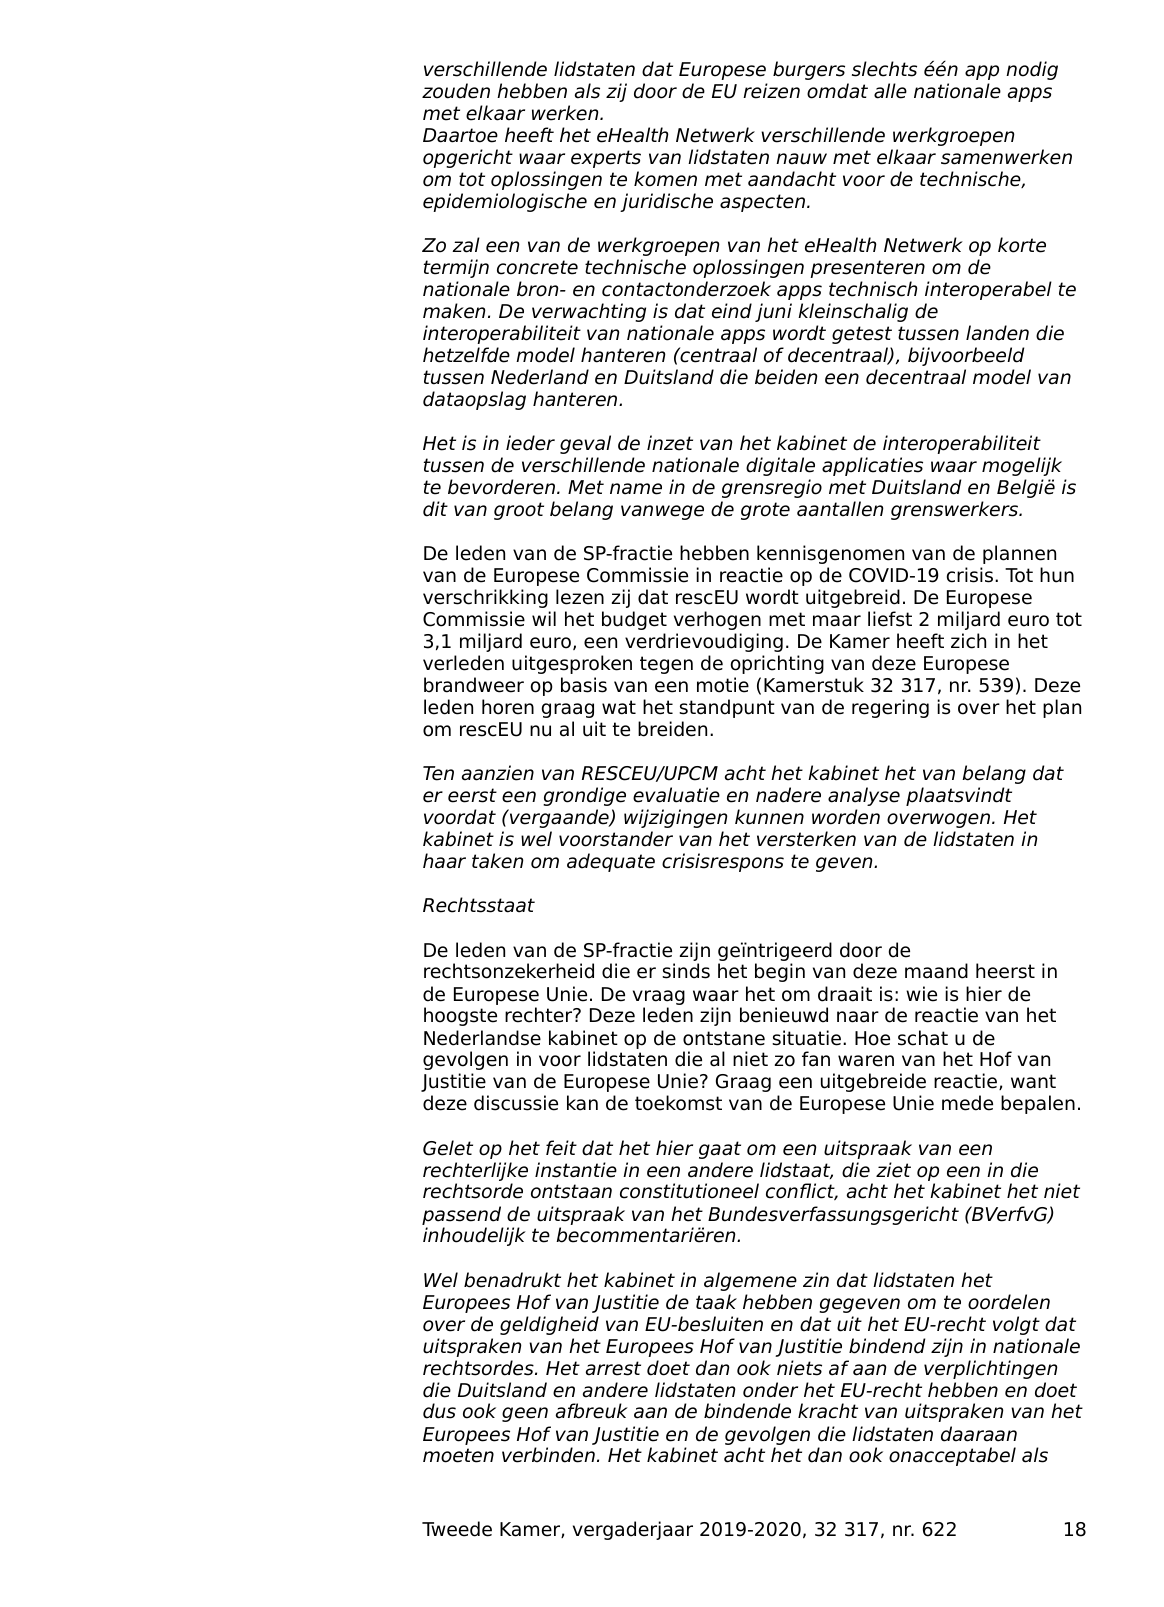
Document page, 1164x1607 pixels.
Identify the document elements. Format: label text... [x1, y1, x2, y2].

text Gelet op het feit dat het hier gaat om een uitspraak van een rechterlijke instantie in een andere lidstaat, die ziet op een in die rechtsorde ontstaan constitutioneel conflict, acht het kabinet het niet passend de uitspraak van het Bundesverfassungsgericht (BVerfvG) inhoudelijk te becommentariëren. [422, 1137, 1087, 1247]
text Zo zal een van de werkgroepen van het eHealth Netwerk op korte termijn concrete technische oplossingen presenteren om de nationale bron- en contactonderzoek apps technisch interoperabel te maken. De verwachting is dat eind juni kleinschalig de interoperabiliteit van nationale apps wordt getest tussen landen die hetzelfde model hanteren (centraal of decentraal), bijvoorbeeld tussen Nederland en Duitsland die beiden een decentraal model van dataopslag hanteren. [422, 235, 1087, 411]
subtitle Rechtsstaat [422, 895, 1087, 917]
text Wel benadrukt het kabinet in algemene zin dat lidstaten het Europees Hof van Justitie de taak hebben gegeven om te oordelen over de geldigheid van EU-besluiten en dat uit het EU-recht volgt dat uitspraken van het Europees Hof van Justitie bindend zijn in nationale rechtsordes. Het arrest doet dan ook niets af aan de verplichtingen die Duitsland en andere lidstaten onder het EU-recht hebben en doet dus ook geen afbreuk aan de bindende kracht van uitspraken van het Europees Hof van Justitie en de gevolgen die lidstaten daaraan moeten verbinden. Het kabinet acht het dan ook onacceptabel als [422, 1269, 1087, 1467]
text verschillende lidstaten dat Europese burgers slechts één app nodig zouden hebben als zij door de EU reizen omdat alle nationale apps met elkaar werken. [422, 59, 1087, 125]
text De leden van de SP-fractie hebben kennisgenomen van de plannen van de Europese Commissie in reactie op de COVID-19 crisis. Tot hun verschrikking lezen zij dat rescEU wordt uitgebreid. De Europese Commissie wil het budget verhogen met maar liefst 2 miljard euro tot 3,1 miljard euro, een verdrievoudiging. De Kamer heeft zich in het verleden uitgesproken tegen de oprichting van deze Europese brandweer op basis van een motie (Kamerstuk 32 317, nr. 539). Deze leden horen graag wat het standpunt van de regering is over het plan om rescEU nu al uit te breiden. [422, 543, 1087, 741]
text Daartoe heeft het eHealth Netwerk verschillende werkgroepen opgericht waar experts van lidstaten nauw met elkaar samenwerken om tot oplossingen te komen met aandacht voor de technische, epidemiologische en juridische aspecten. [422, 125, 1087, 213]
text Ten aanzien van RESCEU/UPCM acht het kabinet het van belang dat er eerst een grondige evaluatie en nadere analyse plaatsvindt voordat (vergaande) wijzigingen kunnen worden overwogen. Het kabinet is wel voorstander van het versterken van de lidstaten in haar taken om adequate crisisrespons te geven. [422, 763, 1087, 873]
text De leden van de SP-fractie zijn geïntrigeerd door de rechtsonzekerheid die er sinds het begin van deze maand heerst in de Europese Unie. De vraag waar het om draait is: wie is hier de hoogste rechter? Deze leden zijn benieuwd naar de reactie van het Nederlandse kabinet op de ontstane situatie. Hoe schat u de gevolgen in voor lidstaten die al niet zo fan waren van het Hof van Justitie van de Europese Unie? Graag een uitgebreide reactie, want deze discussie kan de toekomst van de Europese Unie mede bepalen. [422, 939, 1087, 1115]
text Het is in ieder geval de inzet van het kabinet de interoperabiliteit tussen de verschillende nationale digitale applicaties waar mogelijk te bevorderen. Met name in de grensregio met Duitsland en België is dit van groot belang vanwege de grote aantallen grenswerkers. [422, 433, 1087, 521]
